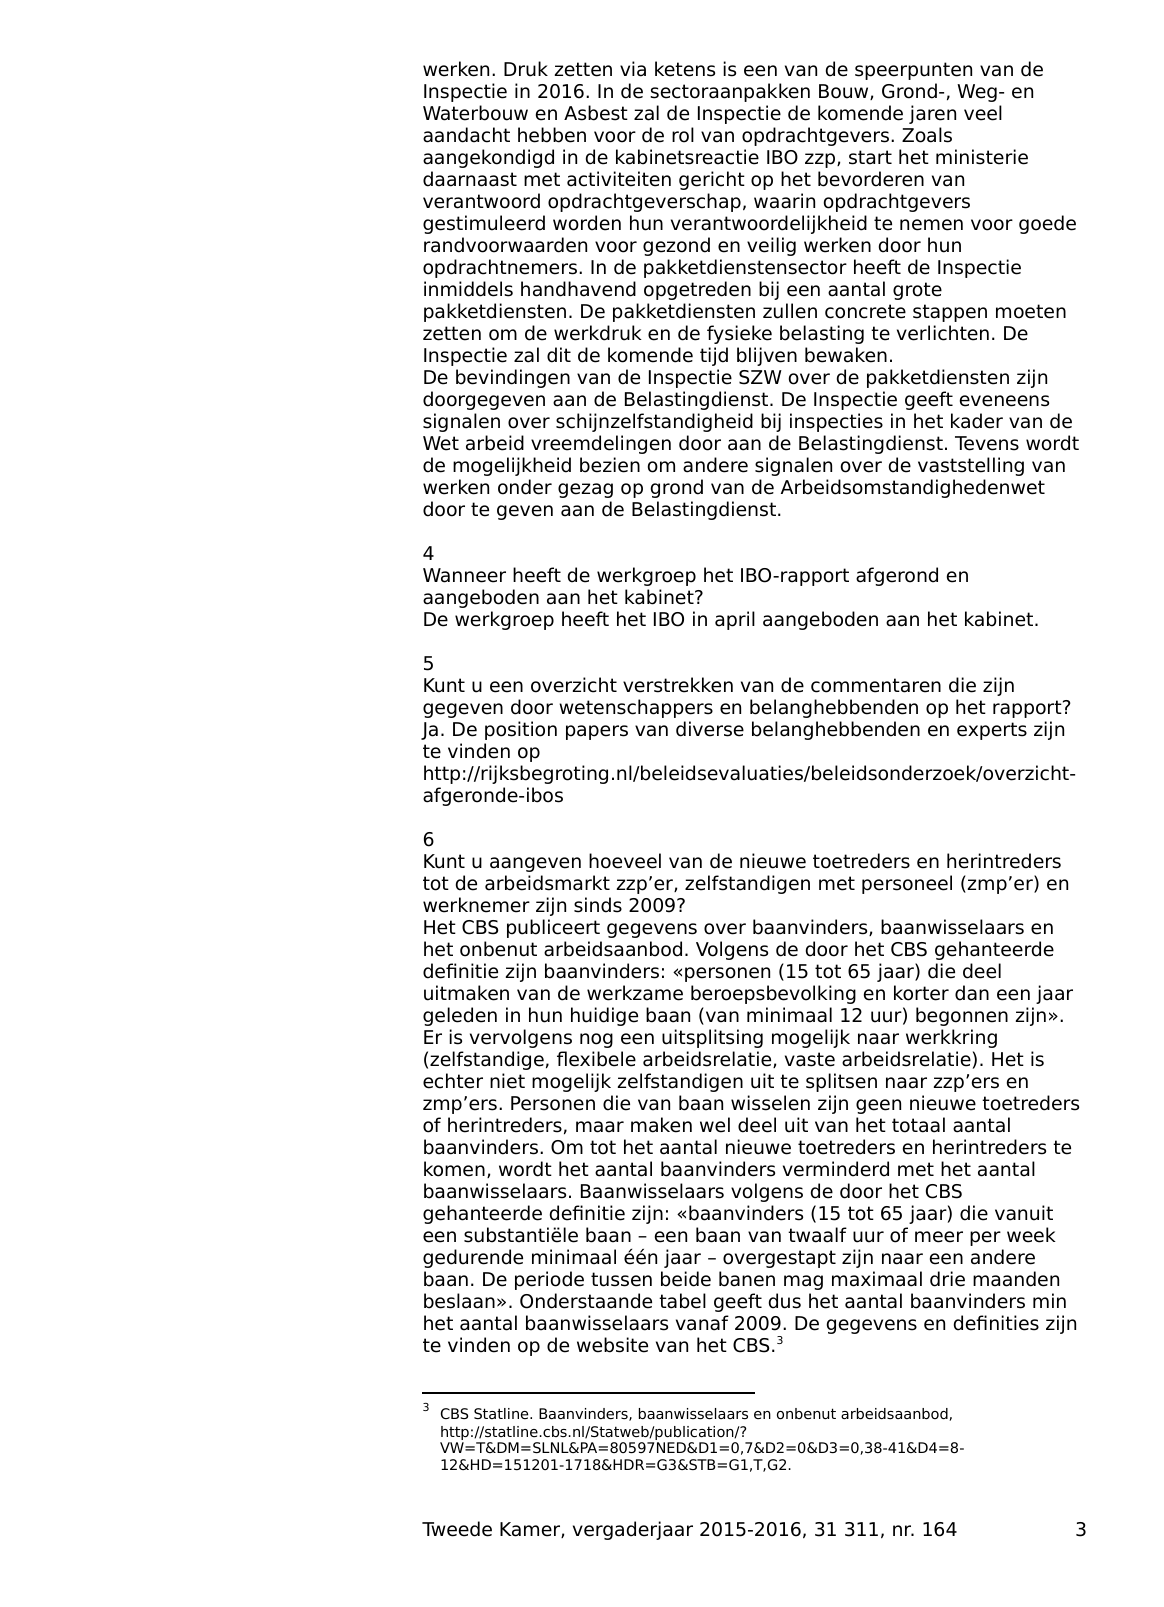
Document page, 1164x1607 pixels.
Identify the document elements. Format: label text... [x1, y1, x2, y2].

text Wanneer heeft de werkgroep het IBO-rapport afgerond en aangeboden aan het kabinet? [422, 565, 1087, 609]
text werken. Druk zetten via ketens is een van de speerpunten van de Inspectie in 2016. In de sectoraanpakken Bouw, Grond-, Weg- en Waterbouw en Asbest zal de Inspectie de komende jaren veel aandacht hebben voor de rol van opdrachtgevers. Zoals aangekondigd in de kabinetsreactie IBO zzp, start het ministerie daarnaast met activiteiten gericht op het bevorderen van verantwoord opdrachtgeverschap, waarin opdrachtgevers gestimuleerd worden hun verantwoordelijkheid te nemen voor goede randvoorwaarden voor gezond en veilig werken door hun opdrachtnemers. In de pakketdienstensector heeft de Inspectie inmiddels handhavend opgetreden bij een aantal grote pakketdiensten. De pakketdiensten zullen concrete stappen moeten zetten om de werkdruk en de fysieke belasting te verlichten. De Inspectie zal dit de komende tijd blijven bewaken. [422, 59, 1087, 367]
text Het CBS publiceert gegevens over baanvinders, baanwisselaars en het onbenut arbeidsaanbod. Volgens de door het CBS gehanteerde definitie zijn baanvinders: «personen (15 tot 65 jaar) die deel uitmaken van de werkzame beroepsbevolking en korter dan een jaar geleden in hun huidige baan (van minimaal 12 uur) begonnen zijn». Er is vervolgens nog een uitsplitsing mogelijk naar werkkring (zelfstandige, flexibele arbeidsrelatie, vaste arbeidsrelatie). Het is echter niet mogelijk zelfstandigen uit te splitsen naar zzp’ers en zmp’ers. Personen die van baan wisselen zijn geen nieuwe toetreders of herintreders, maar maken wel deel uit van het totaal aantal baanvinders. Om tot het aantal nieuwe toetreders en herintreders te komen, wordt het aantal baanvinders verminderd met het aantal baanwisselaars. Baanwisselaars volgens de door het CBS gehanteerde definitie zijn: «baanvinders (15 tot 65 jaar) die vanuit een substantiële baan – een baan van twaalf uur of meer per week gedurende minimaal één jaar – overgestapt zijn naar een andere baan. De periode tussen beide banen mag maximaal drie maanden beslaan». Onderstaande tabel geeft dus het aantal baanvinders min het aantal baanwisselaars vanaf 2009. De gegevens en definities zijn te vinden op de website van het CBS. [422, 917, 1087, 1356]
text De bevindingen van de Inspectie SZW over de pakketdiensten zijn doorgegeven aan de Belastingdienst. De Inspectie geeft eveneens signalen over schijnzelfstandigheid bij inspecties in het kader van de Wet arbeid vreemdelingen door aan de Belastingdienst. Tevens wordt de mogelijkheid bezien om andere signalen over de vaststelling van werken onder gezag op grond van de Arbeidsomstandighedenwet door te geven aan de Belastingdienst. [422, 367, 1087, 521]
text 4 [422, 543, 1087, 565]
text 6 [422, 829, 1087, 851]
text Ja. De position papers van diverse belanghebbenden en experts zijn te vinden op http://rijksbegroting.nl/beleidsevaluaties/beleidsonderzoek/overzicht-afgeronde-ibos [422, 719, 1087, 807]
text 5 [422, 653, 1087, 675]
text CBS Statline. Baanvinders, baanwisselaars en onbenut arbeidsaanbod, http://statline.cbs.nl/Statweb/publication/?VW=T&DM=SLNL&PA=80597NED&D1=0,7&D2=0&D3=0,38-41&D4=8-12&HD=151201-1718&HDR=G3&STB=G1,T,G2. [422, 1402, 1087, 1474]
text De werkgroep heeft het IBO in april aangeboden aan het kabinet. [422, 609, 1087, 631]
text Kunt u aangeven hoeveel van de nieuwe toetreders en herintreders tot de arbeidsmarkt zzp’er, zelfstandigen met personeel (zmp’er) en werknemer zijn sinds 2009? [422, 851, 1087, 917]
text Kunt u een overzicht verstrekken van de commentaren die zijn gegeven door wetenschappers en belanghebbenden op het rapport? [422, 675, 1087, 719]
